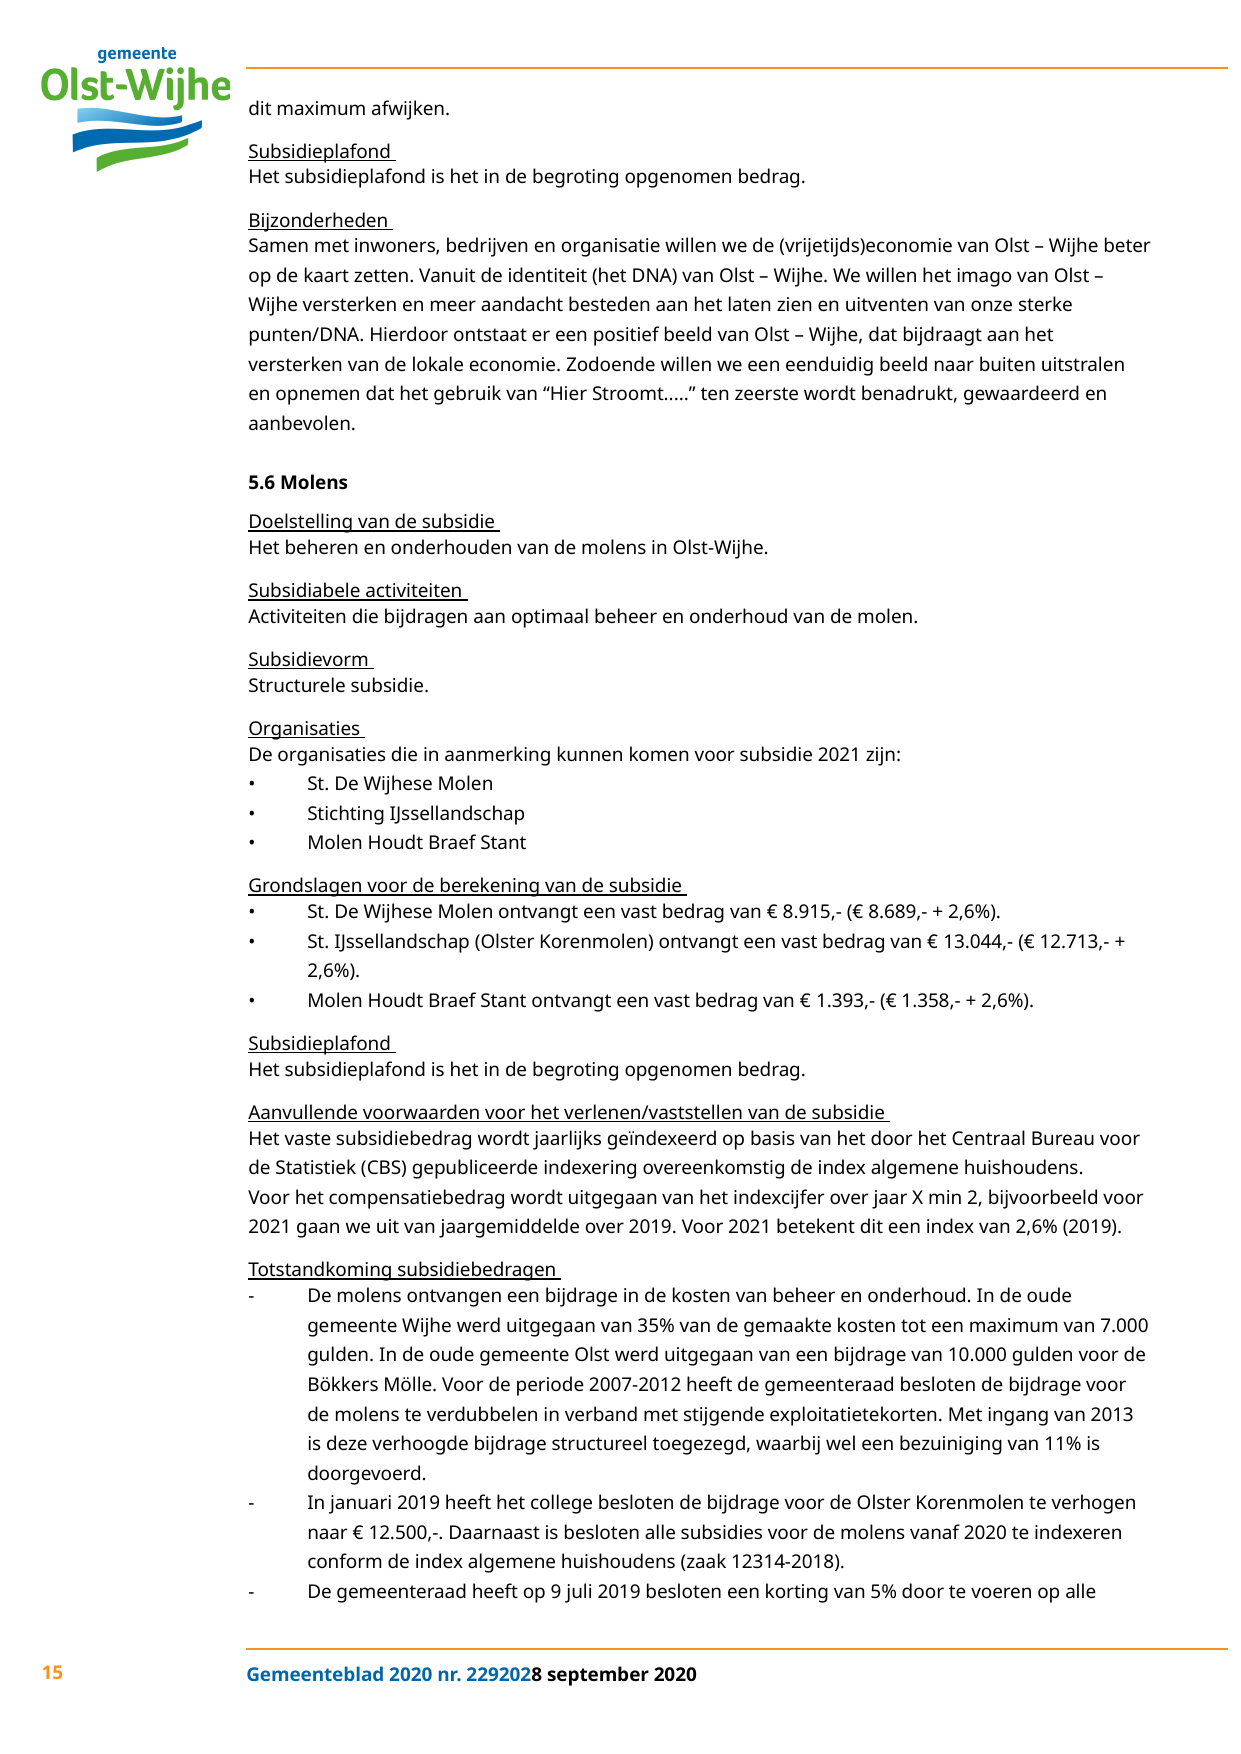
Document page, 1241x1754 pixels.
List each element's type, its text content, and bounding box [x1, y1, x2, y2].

text Bijzonderheden [248, 207, 1152, 232]
list Molen Houdt Braef Stant ontvangt een vast bedrag van € 1.393,- (€ 1.358,- + 2,6%). [248, 987, 1152, 1013]
text Aanvullende voorwaarden voor het verlenen/vaststellen van de subsidie [248, 1099, 1152, 1125]
picture [41, 47, 231, 172]
text 5.6 Molens [248, 469, 1152, 495]
text Totstandkoming subsidiebedragen [248, 1257, 1152, 1282]
list Stichting IJssellandschap [248, 800, 1152, 826]
text Grondslagen voor de berekening van de subsidie [248, 873, 1152, 898]
text Samen met inwoners, bedrijven en organisatie willen we de (vrijetijds)economie van Olst – Wijhe beter op de kaart zetten. Vanuit de identiteit (het DNA) van Olst – Wijhe. We willen het imago van Olst – Wijhe versterken en meer aandacht besteden aan het laten zien en uitventen van onze sterke punten/DNA. Hierdoor ontstaat er een positief beeld van Olst – Wijhe, dat bijdraagt aan het versterken van de lokale economie. Zodoende willen we een eenduidig beeld naar buiten uitstralen en opnemen dat het gebruik van “Hier Stroomt.....” ten zeerste wordt benadrukt, gewaardeerd en aanbevolen. [248, 232, 1152, 436]
text Voor het compensatiebedrag wordt uitgegaan van het indexcijfer over jaar X min 2, bijvoorbeeld voor 2021 gaan we uit van jaargemiddelde over 2019. Voor 2021 betekent dit een index van 2,6% (2019). [248, 1184, 1152, 1239]
text Subsidieplafond [248, 138, 1152, 164]
text Het subsidieplafond is het in de begroting opgenomen bedrag. [248, 1056, 1152, 1082]
text Het vaste subsidiebedrag wordt jaarlijks geïndexeerd op basis van het door het Centraal Bureau voor de Statistiek (CBS) gepubliceerde indexering overeenkomstig de index algemene huishoudens. [248, 1125, 1152, 1180]
list Molen Houdt Braef Stant [248, 829, 1152, 855]
text Doelstelling van de subsidie [248, 508, 1152, 534]
list De gemeenteraad heeft op 9 juli 2019 besloten een korting van 5% door te voeren op alle [248, 1578, 1152, 1604]
text Structurele subsidie. [248, 672, 1152, 698]
list St. IJssellandschap (Olster Korenmolen) ontvangt een vast bedrag van € 13.044,- (€ 12.713,- + 2,6%). [248, 928, 1152, 983]
list In januari 2019 heeft het college besloten de bijdrage voor de Olster Korenmolen te verhogen naar € 12.500,-. Daarnaast is besloten alle subsidies voor de molens vanaf 2020 te indexeren conform de index algemene huishoudens (zaak 12314-2018). [248, 1489, 1152, 1574]
text Het beheren en onderhouden van de molens in Olst-Wijhe. [248, 534, 1152, 560]
list St. De Wijhese Molen ontvangt een vast bedrag van € 8.915,- (€ 8.689,- + 2,6%). [248, 898, 1152, 924]
list De molens ontvangen een bijdrage in de kosten van beheer en onderhoud. In de oude gemeente Wijhe werd uitgegaan van 35% van de gemaakte kosten tot een maximum van 7.000 gulden. In de oude gemeente Olst werd uitgegaan van een bijdrage van 10.000 gulden voor de Bökkers Mölle. Voor de periode 2007-2012 heeft de gemeenteraad besloten de bijdrage voor de molens te verdubbelen in verband met stijgende exploitatietekorten. Met ingang van 2013 is deze verhoogde bijdrage structureel toegezegd, waarbij wel een bezuiniging van 11% is doorgevoerd. [248, 1282, 1152, 1486]
text Het subsidieplafond is het in de begroting opgenomen bedrag. [248, 164, 1152, 189]
text Activiteiten die bijdragen aan optimaal beheer en onderhoud van de molen. [248, 603, 1152, 629]
list St. De Wijhese Molen [248, 770, 1152, 796]
text Subsidievorm [248, 646, 1152, 672]
text De organisaties die in aanmerking kunnen komen voor subsidie 2021 zijn: [248, 741, 1152, 766]
text Organisaties [248, 715, 1152, 741]
text Subsidiabele activiteiten [248, 577, 1152, 603]
text dit maximum afwijken. [248, 95, 1152, 121]
text Subsidieplafond [248, 1030, 1152, 1056]
